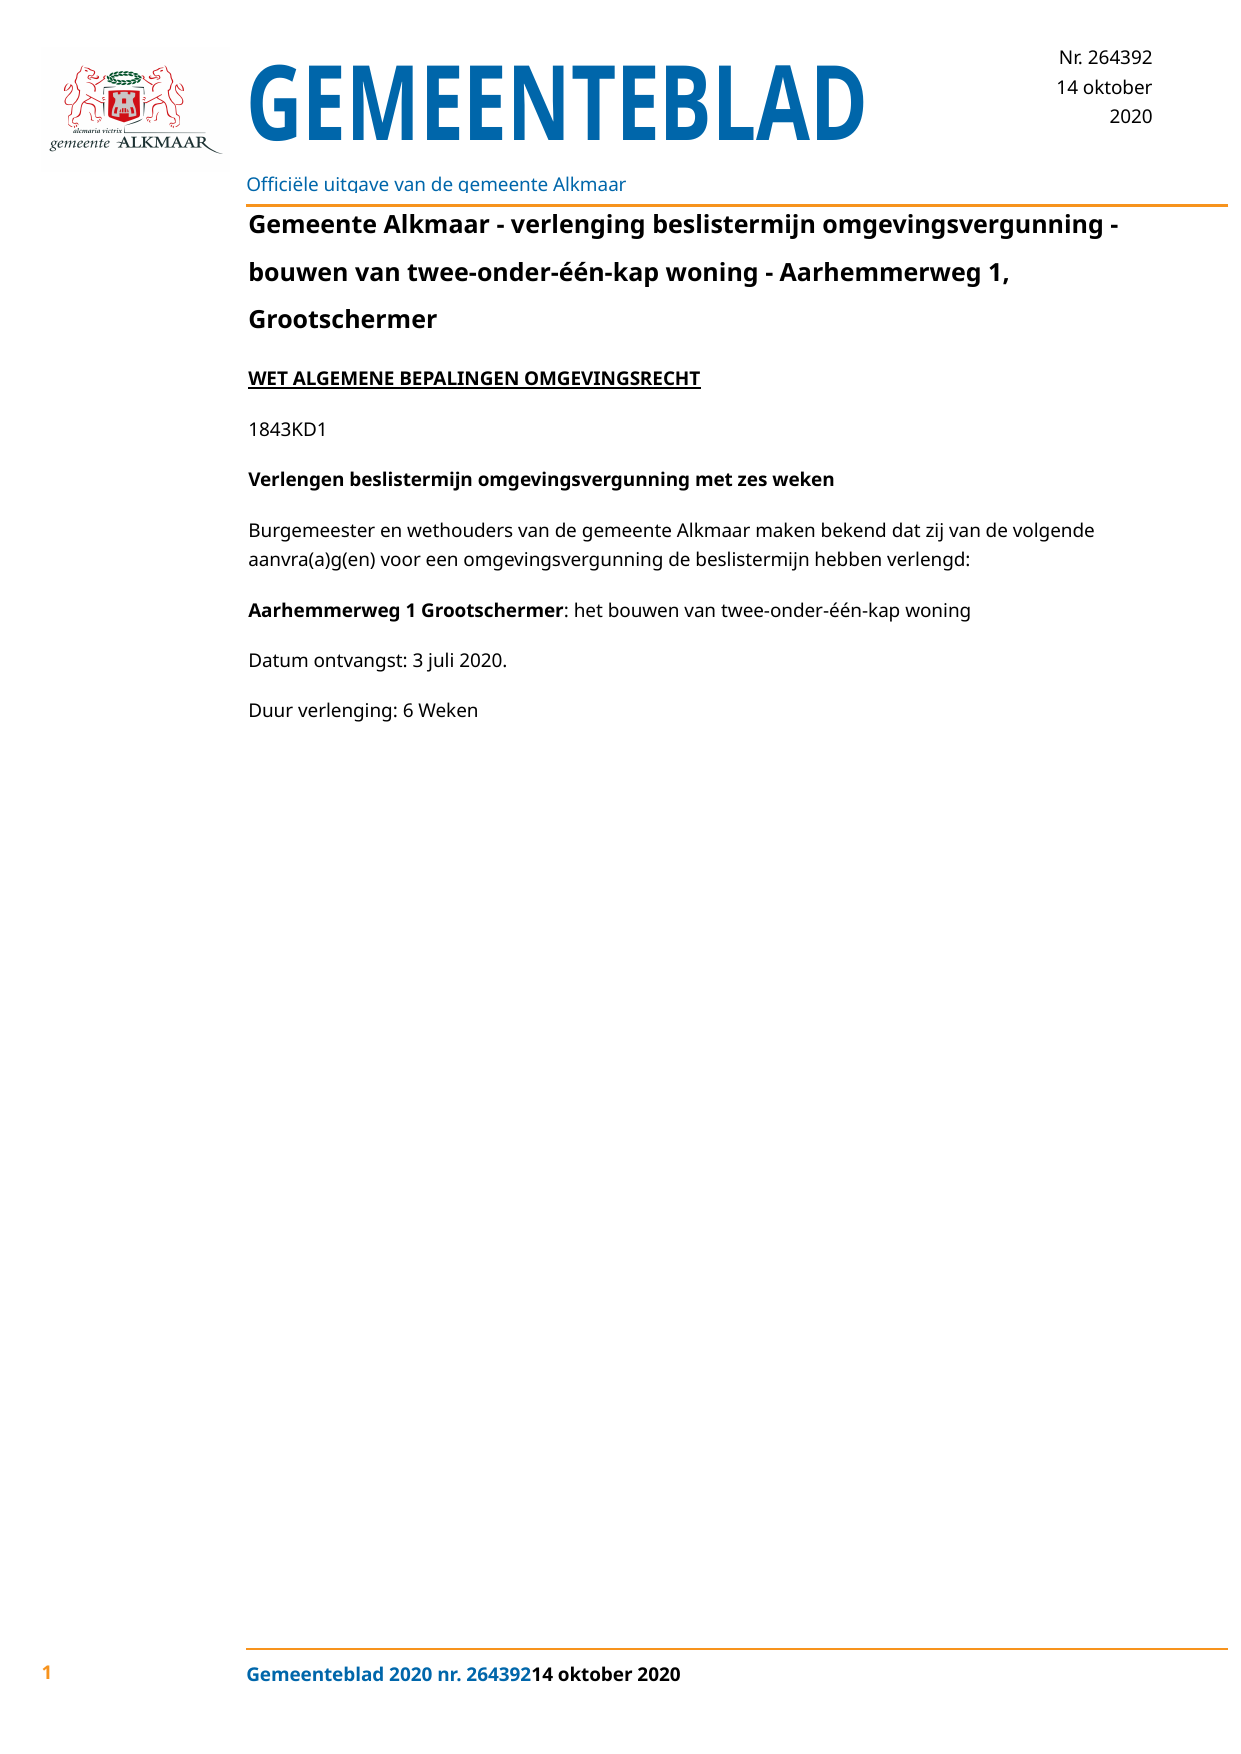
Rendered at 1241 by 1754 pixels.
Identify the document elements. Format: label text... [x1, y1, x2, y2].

text Burgemeester en wethouders van de gemeente Alkmaar maken bekend dat zij van de volgende aanvra(a)g(en) voor een omgevingsvergunning de beslistermijn hebben verlengd: [248, 517, 1152, 572]
text 1843KD1 [248, 416, 1152, 442]
text Gemeente Alkmaar - verlenging beslistermijn omgevingsvergunning - bouwen van twee-onder-één-kap woning - Aarhemmerweg 1, Grootschermer [248, 207, 1152, 336]
text Aarhemmerweg 1 Grootschermer: het bouwen van twee-onder-één-kap woning [248, 597, 1152, 622]
text Datum ontvangst: 3 juli 2020. [248, 647, 1152, 673]
text WET ALGEMENE BEPALINGEN OMGEVINGSRECHT [248, 366, 1152, 391]
text Duur verlenging: 6 Weken [248, 698, 1152, 723]
picture [41, 47, 231, 172]
text Verlengen beslistermijn omgevingsvergunning met zes weken [248, 466, 1152, 492]
